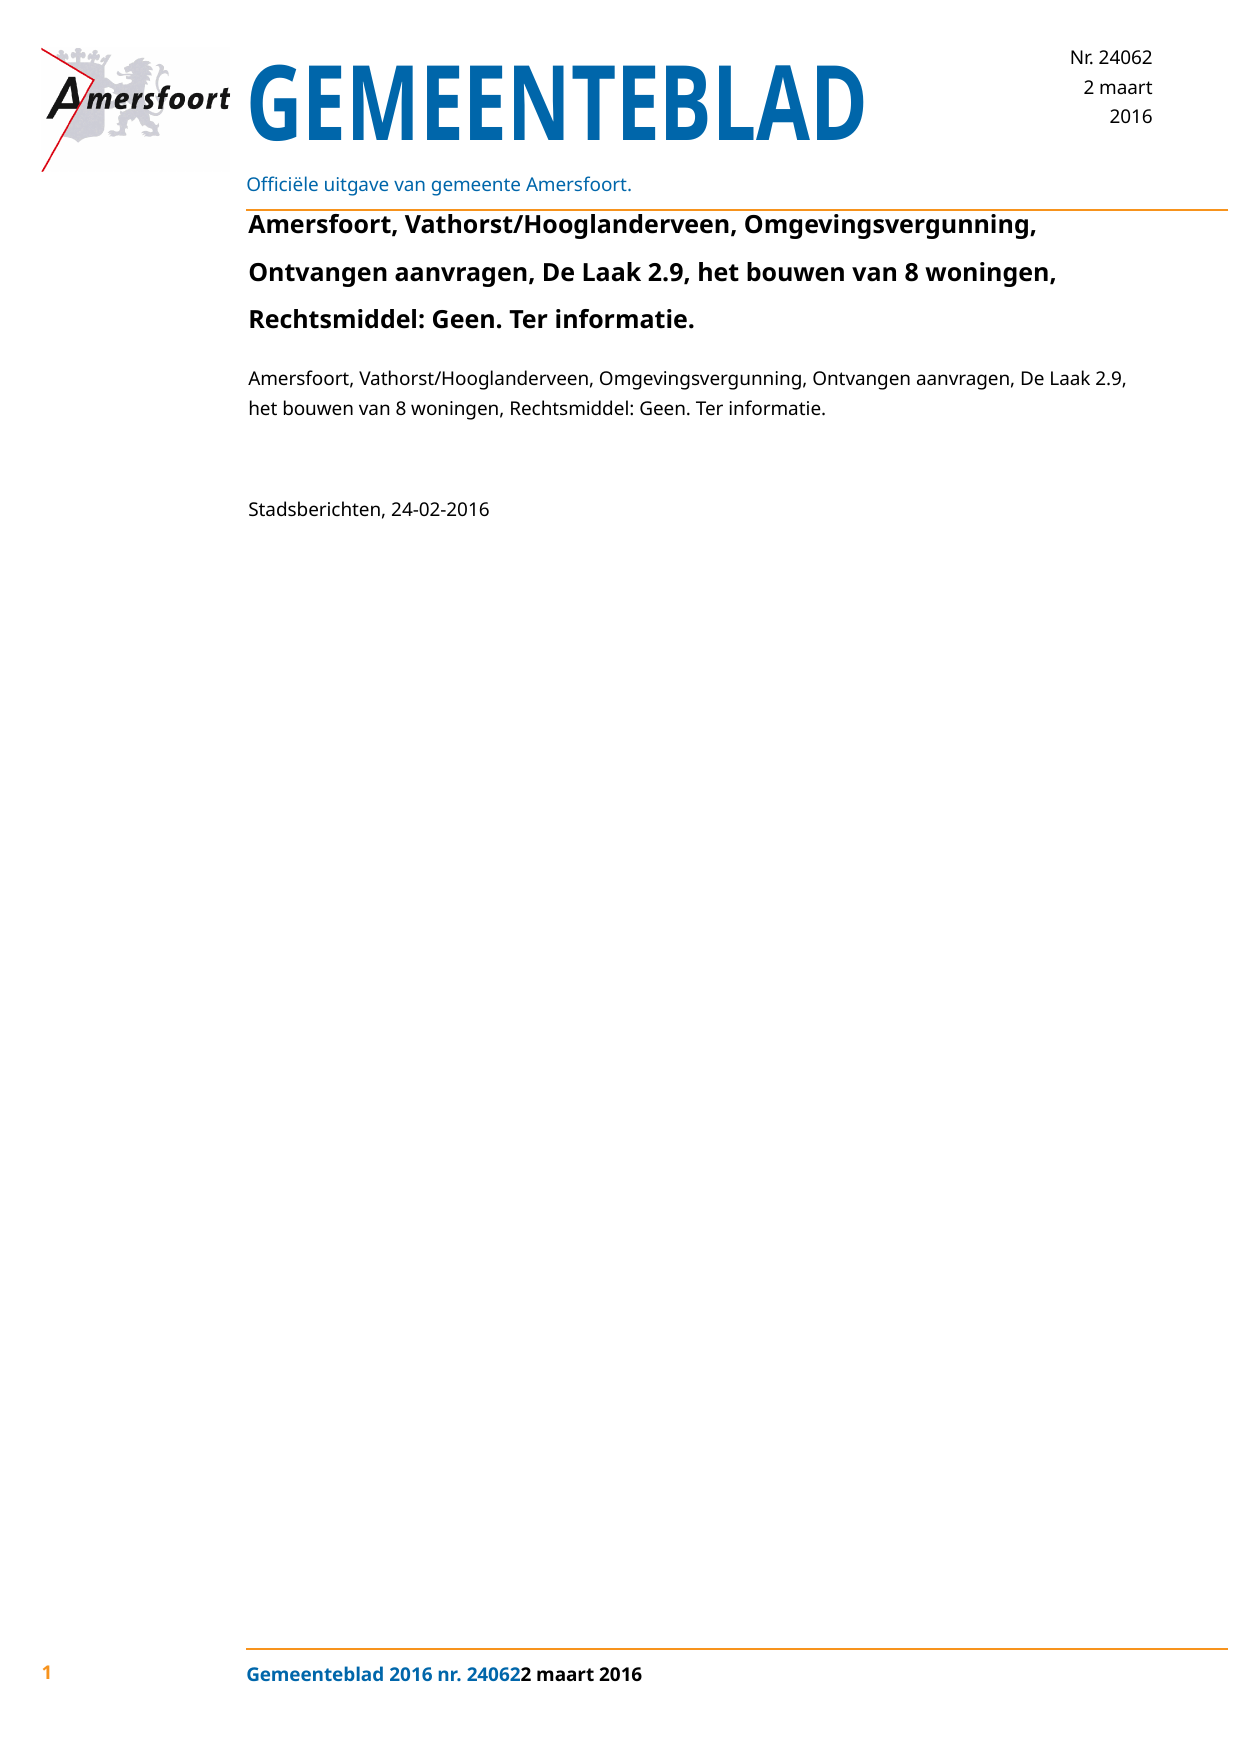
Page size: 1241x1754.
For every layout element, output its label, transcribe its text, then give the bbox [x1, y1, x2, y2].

text Stadsberichten, 24-02-2016 [248, 496, 1152, 522]
text Amersfoort, Vathorst/Hooglanderveen, Omgevingsvergunning, Ontvangen aanvragen, De Laak 2.9, het bouwen van 8 woningen, Rechtsmiddel: Geen. Ter informatie. [248, 211, 1152, 336]
text Amersfoort, Vathorst/Hooglanderveen, Omgevingsvergunning, Ontvangen aanvragen, De Laak 2.9, het bouwen van 8 woningen, Rechtsmiddel: Geen. Ter informatie. [248, 366, 1152, 421]
picture [41, 47, 231, 172]
